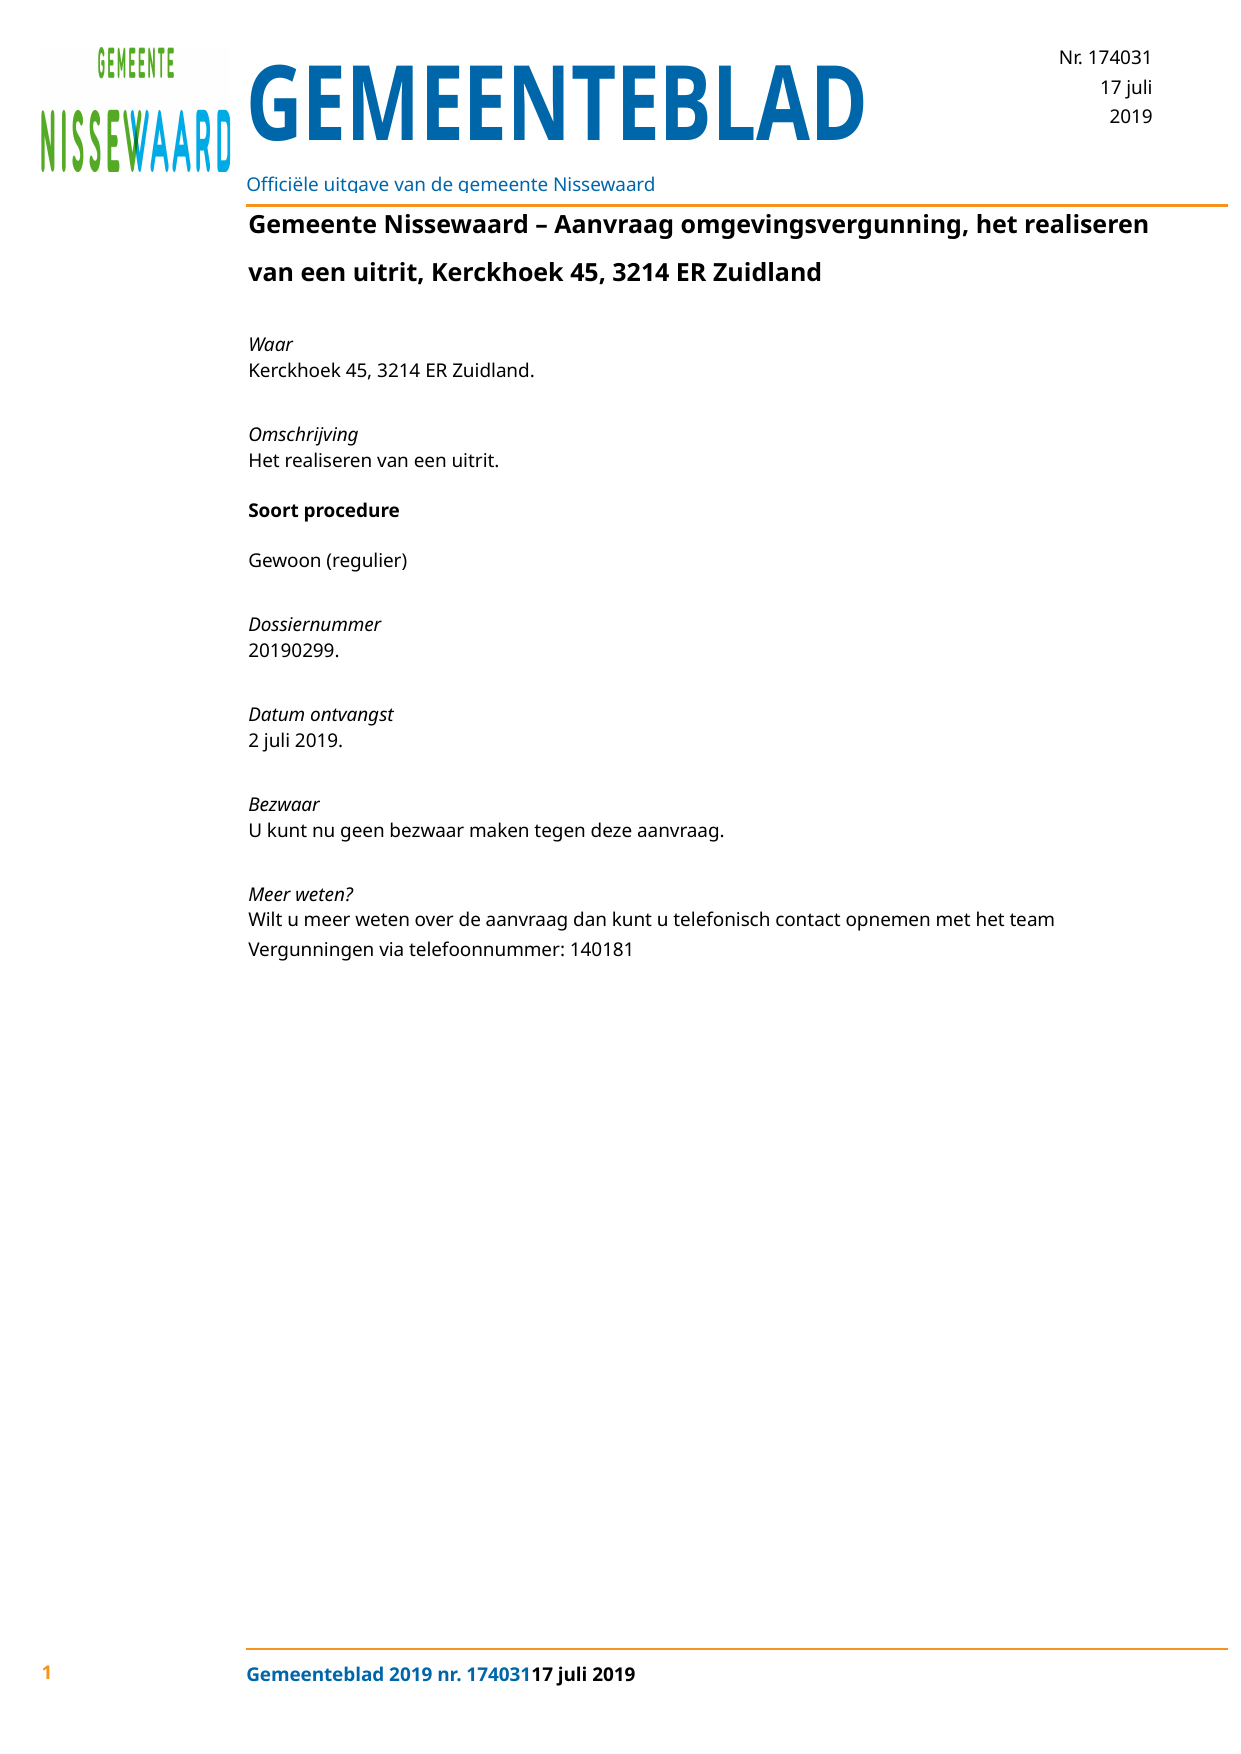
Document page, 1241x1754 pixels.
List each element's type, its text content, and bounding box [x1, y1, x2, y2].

text Gewoon (regulier) [248, 548, 1152, 573]
text Gemeente Nissewaard – Aanvraag omgevingsvergunning, het realiseren van een uitrit, Kerckhoek 45, 3214 ER Zuidland [248, 207, 1152, 288]
picture [41, 47, 231, 172]
picture [222, 122, 227, 160]
text Bezwaar [248, 791, 1152, 817]
text Wilt u meer weten over de aanvraag dan kunt u telefonisch contact opnemen met het team Vergunningen via telefoonnummer: 140181 [248, 906, 1152, 962]
text Waar [248, 331, 1152, 357]
text U kunt nu geen bezwaar maken tegen deze aanvraag. [248, 817, 1152, 842]
picture [201, 122, 206, 138]
text Datum ontvangst [248, 701, 1152, 727]
picture [176, 157, 187, 172]
text 2 juli 2019. [248, 727, 1152, 753]
text Meer weten? [248, 881, 1152, 906]
picture [200, 151, 206, 172]
text Soort procedure [248, 497, 1152, 523]
text Omschrijving [248, 421, 1152, 447]
picture [154, 157, 165, 172]
text Het realiseren van een uitrit. [248, 447, 1152, 473]
text Kerckhoek 45, 3214 ER Zuidland. [248, 357, 1152, 383]
text 20190299. [248, 637, 1152, 663]
text Dossiernummer [248, 612, 1152, 637]
